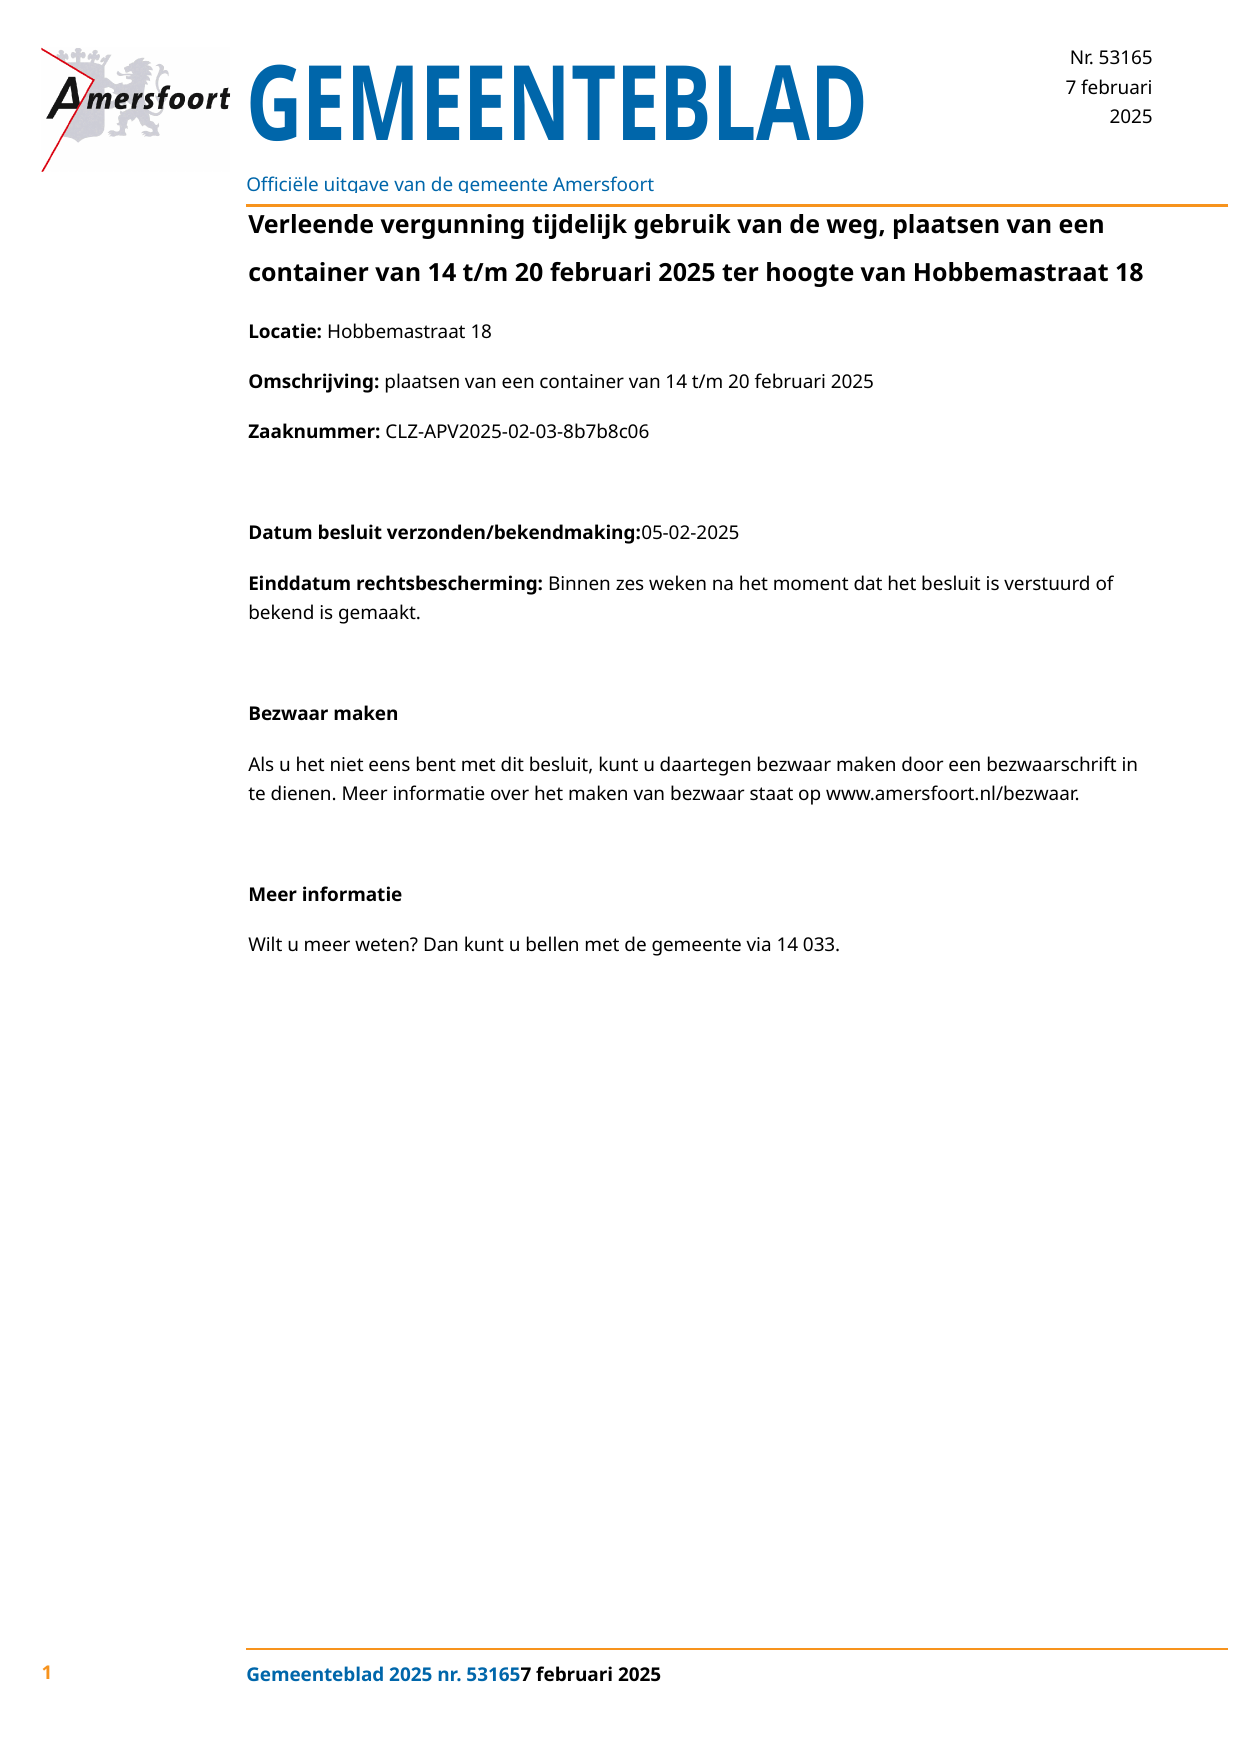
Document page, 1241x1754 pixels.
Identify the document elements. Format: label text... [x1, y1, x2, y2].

text Bezwaar maken [248, 700, 1152, 726]
text Verleende vergunning tijdelijk gebruik van de weg, plaatsen van een container van 14 t/m 20 februari 2025 ter hoogte van Hobbemastraat 18 [248, 207, 1152, 288]
picture [41, 47, 231, 172]
text Als u het niet eens bent met dit besluit, kunt u daartegen bezwaar maken door een bezwaarschrift in te dienen. Meer informatie over het maken van bezwaar staat op www.amersfoort.nl/bezwaar. [248, 751, 1152, 806]
text Datum besluit verzonden/bekendmaking:05-02-2025 [248, 519, 1152, 545]
text Einddatum rechtsbescherming: Binnen zes weken na het moment dat het besluit is verstuurd of bekend is gemaakt. [248, 570, 1152, 625]
text Locatie: Hobbemastraat 18 [248, 318, 1152, 344]
text Zaaknummer: CLZ-APV2025-02-03-8b7b8c06 [248, 419, 1152, 444]
text Omschrijving: plaatsen van een container van 14 t/m 20 februari 2025 [248, 368, 1152, 394]
text Meer informatie [248, 881, 1152, 907]
text Wilt u meer weten? Dan kunt u bellen met de gemeente via 14 033. [248, 932, 1152, 957]
